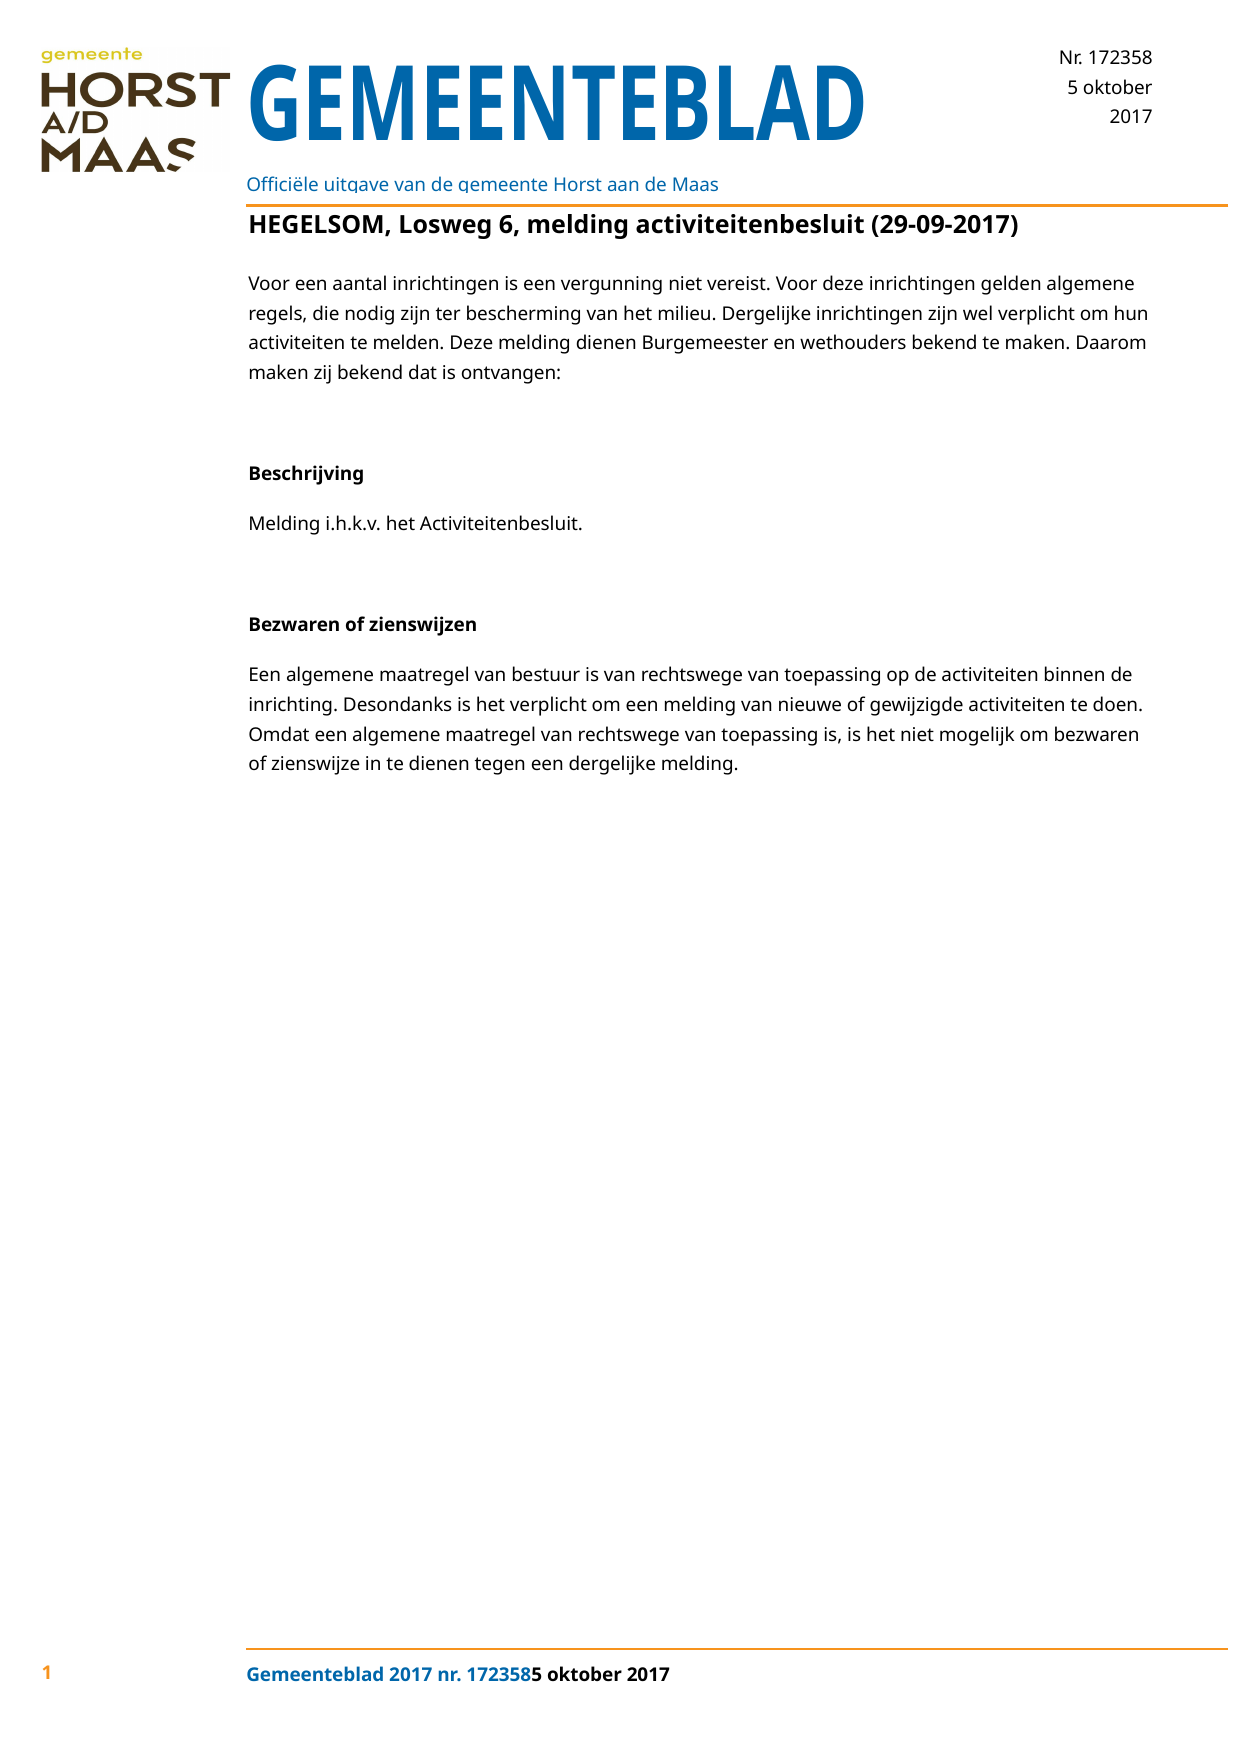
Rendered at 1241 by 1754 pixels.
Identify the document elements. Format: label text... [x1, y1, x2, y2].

text Voor een aantal inrichtingen is een vergunning niet vereist. Voor deze inrichtingen gelden algemene regels, die nodig zijn ter bescherming van het milieu. Dergelijke inrichtingen zijn wel verplicht om hun activiteiten te melden. Deze melding dienen Burgemeester en wethouders bekend te maken. Daarom maken zij bekend dat is ontvangen: [248, 270, 1152, 385]
text Bezwaren of zienswijzen [248, 611, 1152, 637]
text Beschrijving [248, 460, 1152, 486]
picture [41, 47, 231, 172]
text Een algemene maatregel van bestuur is van rechtswege van toepassing op de activiteiten binnen de inrichting. Desondanks is het verplicht om een melding van nieuwe of gewijzigde activiteiten te doen. Omdat een algemene maatregel van rechtswege van toepassing is, is het niet mogelijk om bezwaren of zienswijze in te dienen tegen een dergelijke melding. [248, 662, 1152, 776]
text HEGELSOM, Losweg 6, melding activiteitenbesluit (29-09-2017) [248, 207, 1152, 241]
text Melding i.h.k.v. het Activiteitenbesluit. [248, 510, 1152, 536]
